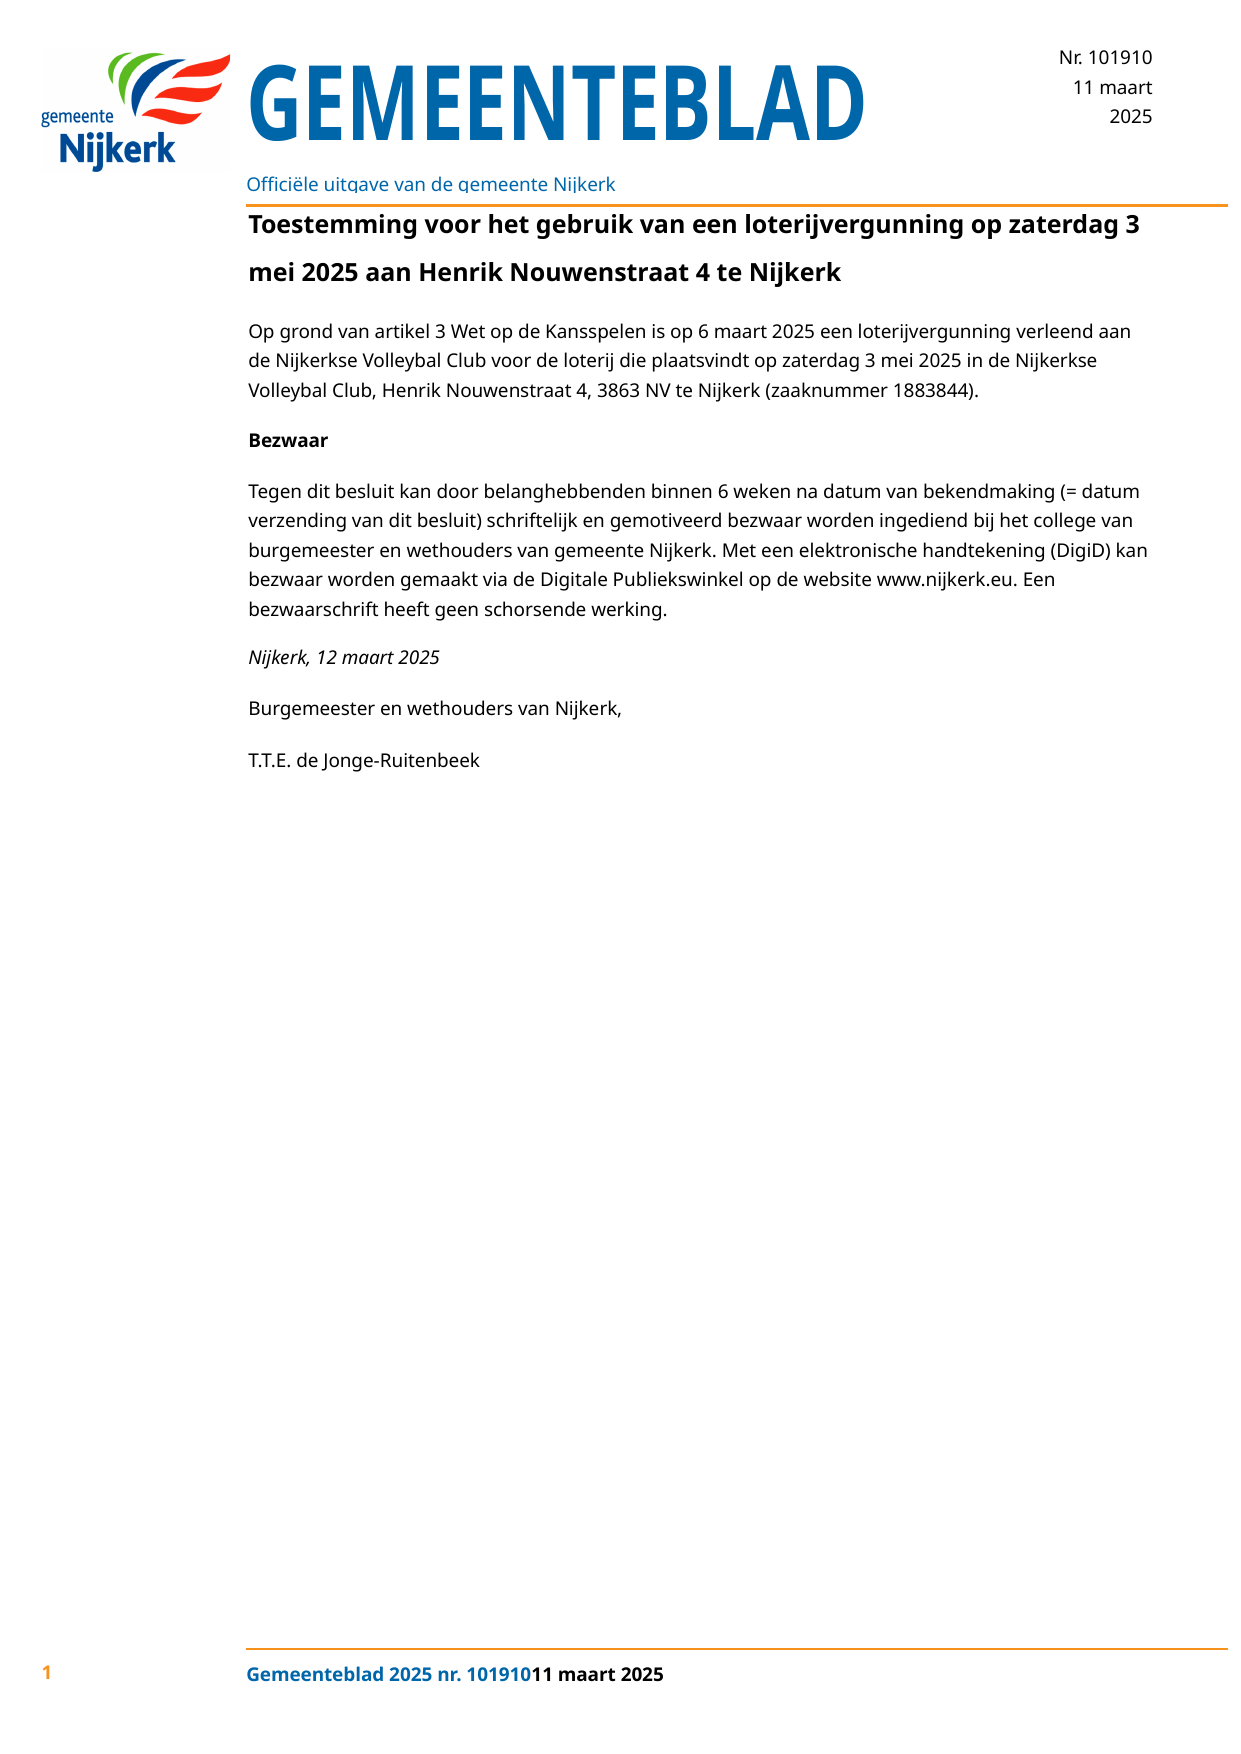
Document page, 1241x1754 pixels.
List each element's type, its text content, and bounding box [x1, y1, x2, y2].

text T.T.E. de Jonge-Ruitenbeek [248, 747, 1152, 773]
text Nijkerk, 12 maart 2025 [248, 644, 1152, 670]
text Burgemeester en wethouders van Nijkerk, [248, 696, 1152, 721]
text Op grond van artikel 3 Wet op de Kansspelen is op 6 maart 2025 een loterijvergunning verleend aan de Nijkerkse Volleybal Club voor de loterij die plaatsvindt op zaterdag 3 mei 2025 in de Nijkerkse Volleybal Club, Henrik Nouwenstraat 4, 3863 NV te Nijkerk (zaaknummer 1883844). [248, 318, 1152, 403]
text Tegen dit besluit kan door belanghebbenden binnen 6 weken na datum van bekendmaking (= datum verzending van dit besluit) schriftelijk en gemotiveerd bezwaar worden ingediend bij het college van burgemeester en wethouders van gemeente Nijkerk. Met een elektronische handtekening (DigiD) kan bezwaar worden gemaakt via de Digitale Publiekswinkel op de website www.nijkerk.eu. Een bezwaarschrift heeft geen schorsende werking. [248, 478, 1152, 622]
text Toestemming voor het gebruik van een loterijvergunning op zaterdag 3 mei 2025 aan Henrik Nouwenstraat 4 te Nijkerk [248, 207, 1152, 288]
picture [41, 47, 231, 172]
text Bezwaar [248, 427, 1152, 453]
